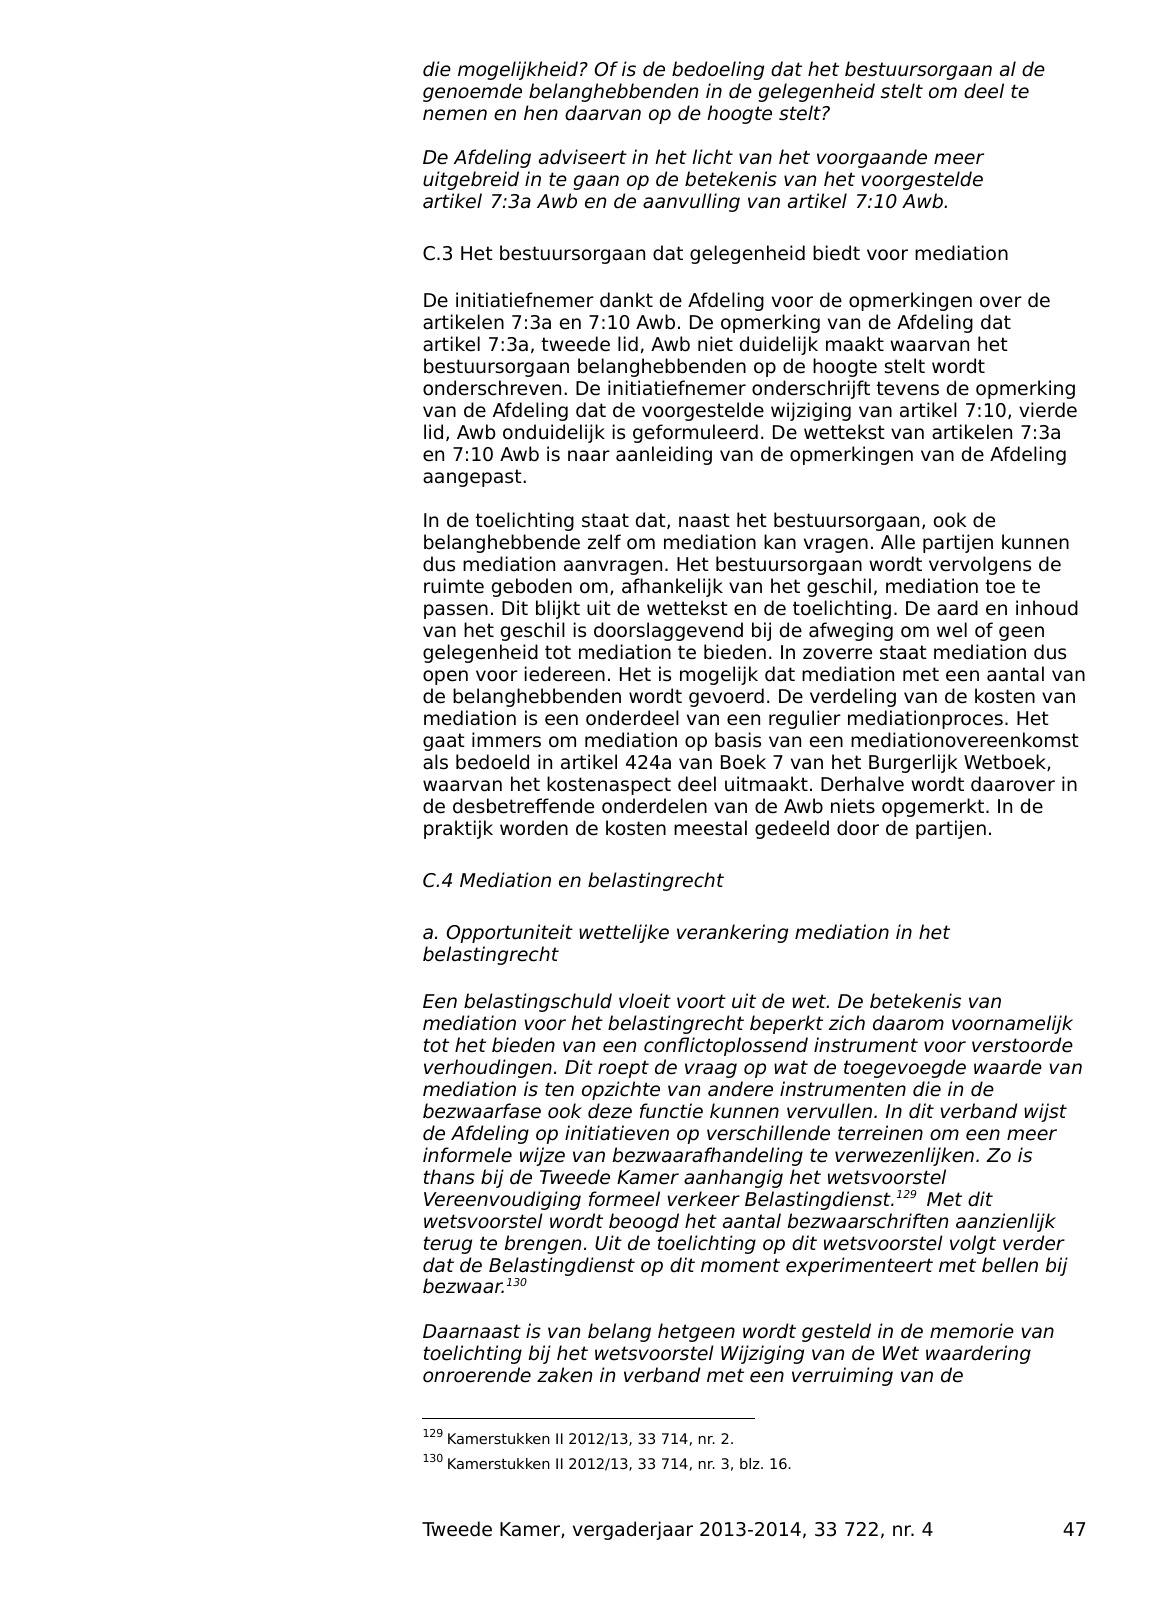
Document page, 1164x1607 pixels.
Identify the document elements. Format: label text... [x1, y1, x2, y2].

text Kamerstukken II 2012/13, 33 714, nr. 3, blz. 16. [422, 1452, 1087, 1474]
text die mogelijkheid? Of is de bedoeling dat het bestuursorgaan al de genoemde belanghebbenden in de gelegenheid stelt om deel te nemen en hen daarvan op de hoogte stelt? [422, 59, 1087, 125]
subtitle C.4 Mediation en belastingrecht [422, 870, 1087, 892]
subtitle C.3 Het bestuursorgaan dat gelegenheid biedt voor mediation [422, 243, 1087, 265]
text Kamerstukken II 2012/13, 33 714, nr. 2. [422, 1427, 1087, 1449]
text Daarnaast is van belang hetgeen wordt gesteld in de memorie van toelichting bij het wetsvoorstel Wijziging van de Wet waardering onroerende zaken in verband met een verruiming van de [422, 1321, 1087, 1387]
text De Afdeling adviseert in het licht van het voorgaande meer uitgebreid in te gaan op de betekenis van het voorgestelde artikel 7:3a Awb en de aanvulling van artikel 7:10 Awb. [422, 147, 1087, 213]
text De initiatiefnemer dankt de Afdeling voor de opmerkingen over de artikelen 7:3a en 7:10 Awb. De opmerking van de Afdeling dat artikel 7:3a, tweede lid, Awb niet duidelijk maakt waarvan het bestuursorgaan belanghebbenden op de hoogte stelt wordt onderschreven. De initiatiefnemer onderschrijft tevens de opmerking van de Afdeling dat de voorgestelde wijziging van artikel 7:10, vierde lid, Awb onduidelijk is geformuleerd. De wettekst van artikelen 7:3a en 7:10 Awb is naar aanleiding van de opmerkingen van de Afdeling aangepast. [422, 290, 1087, 488]
text In de toelichting staat dat, naast het bestuursorgaan, ook de belanghebbende zelf om mediation kan vragen. Alle partijen kunnen dus mediation aanvragen. Het bestuursorgaan wordt vervolgens de ruimte geboden om, afhankelijk van het geschil, mediation toe te passen. Dit blijkt uit de wettekst en de toelichting. De aard en inhoud van het geschil is doorslaggevend bij de afweging om wel of geen gelegenheid tot mediation te bieden. In zoverre staat mediation dus open voor iedereen. Het is mogelijk dat mediation met een aantal van de belanghebbenden wordt gevoerd. De verdeling van de kosten van mediation is een onderdeel van een regulier mediationproces. Het gaat immers om mediation op basis van een mediationovereenkomst als bedoeld in artikel 424a van Boek 7 van het Burgerlijk Wetboek, waarvan het kostenaspect deel uitmaakt. Derhalve wordt daarover in de desbetreffende onderdelen van de Awb niets opgemerkt. In de praktijk worden de kosten meestal gedeeld door de partijen. [422, 510, 1087, 840]
text Een belastingschuld vloeit voort uit de wet. De betekenis van mediation voor het belastingrecht beperkt zich daarom voornamelijk tot het bieden van een conflictoplossend instrument voor verstoorde verhoudingen. Dit roept de vraag op wat de toegevoegde waarde van mediation is ten opzichte van andere instrumenten die in de bezwaarfase ook deze functie kunnen vervullen. In dit verband wijst de Afdeling op initiatieven op verschillende terreinen om een meer informele wijze van bezwaarafhandeling te verwezenlijken. Zo is thans bij de Tweede Kamer aanhangig het wetsvoorstel Vereenvoudiging formeel verkeer Belastingdienst. Met dit wetsvoorstel wordt beoogd het aantal bezwaarschriften aanzienlijk terug te brengen. Uit de toelichting op dit wetsvoorstel volgt verder dat de Belastingdienst op dit moment experimenteert met bellen bij bezwaar. [422, 991, 1087, 1298]
subtitle a. Opportuniteit wettelijke verankering mediation in het belastingrecht [422, 922, 1087, 966]
